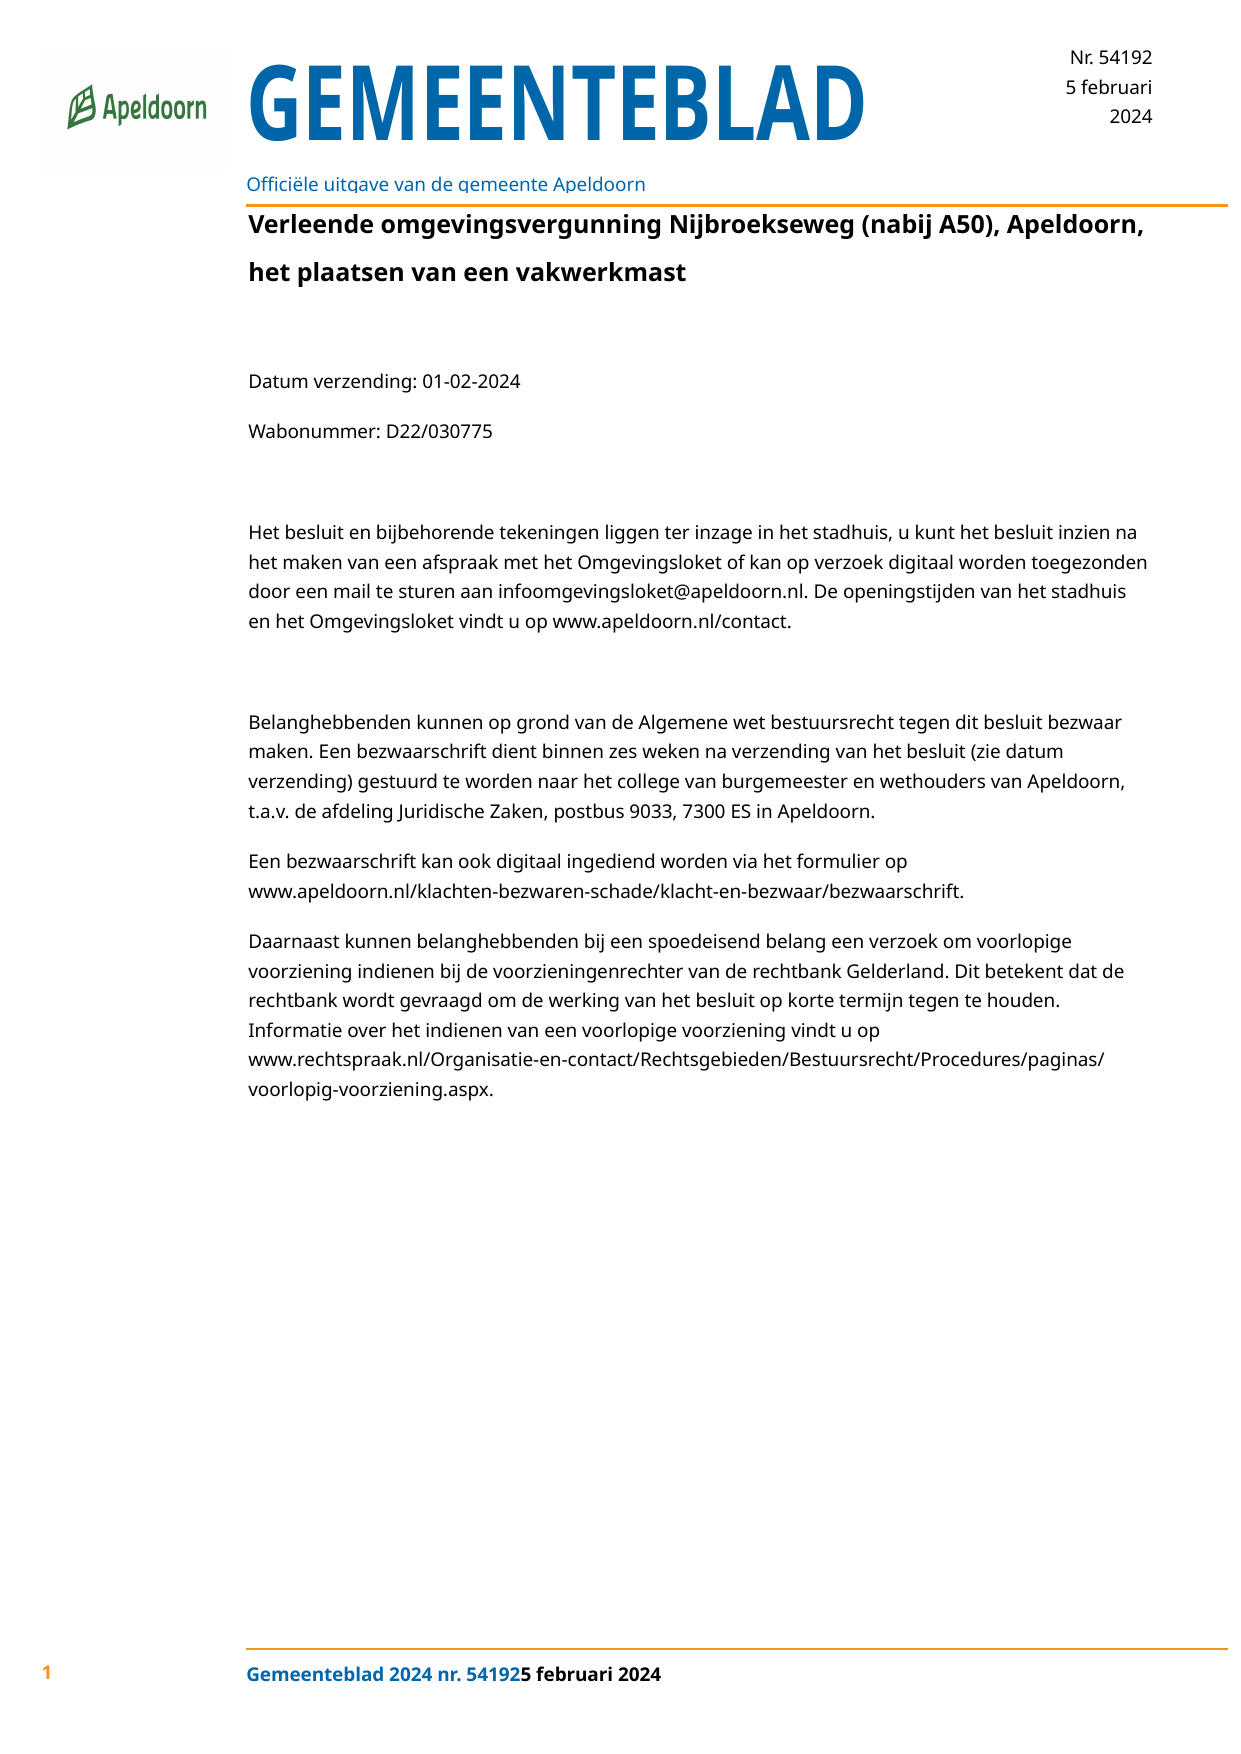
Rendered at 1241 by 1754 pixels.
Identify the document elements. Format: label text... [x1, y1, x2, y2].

picture [41, 47, 231, 172]
text Daarnaast kunnen belanghebbenden bij een spoedeisend belang een verzoek om voorlopige voorziening indienen bij de voorzieningenrechter van de rechtbank Gelderland. Dit betekent dat de rechtbank wordt gevraagd om de werking van het besluit op korte termijn tegen te houden. Informatie over het indienen van een voorlopige voorziening vindt u op www.rechtspraak.nl/Organisatie-en-contact/Rechtsgebieden/Bestuursrecht/Procedures/paginas/voorlopig-voorziening.aspx. [248, 928, 1152, 1102]
text Een bezwaarschrift kan ook digitaal ingediend worden via het formulier op www.apeldoorn.nl/klachten-bezwaren-schade/klacht-en-bezwaar/bezwaarschrift. [248, 848, 1152, 904]
text Verleende omgevingsvergunning Nijbroekseweg (nabij A50), Apeldoorn, het plaatsen van een vakwerkmast [248, 207, 1152, 288]
text Het besluit en bijbehorende tekeningen liggen ter inzage in het stadhuis, u kunt het besluit inzien na het maken van een afspraak met het Omgevingsloket of kan op verzoek digitaal worden toegezonden door een mail te sturen aan infoomgevingsloket@apeldoorn.nl. De openingstijden van het stadhuis en het Omgevingsloket vindt u op www.apeldoorn.nl/contact. [248, 519, 1152, 634]
text Datum verzending: 01-02-2024 [248, 368, 1152, 394]
text Belanghebbenden kunnen op grond van de Algemene wet bestuursrecht tegen dit besluit bezwaar maken. Een bezwaarschrift dient binnen zes weken na verzending van het besluit (zie datum verzending) gestuurd te worden naar het college van burgemeester en wethouders van Apeldoorn, t.a.v. de afdeling Juridische Zaken, postbus 9033, 7300 ES in Apeldoorn. [248, 709, 1152, 824]
text Wabonummer: D22/030775 [248, 419, 1152, 444]
